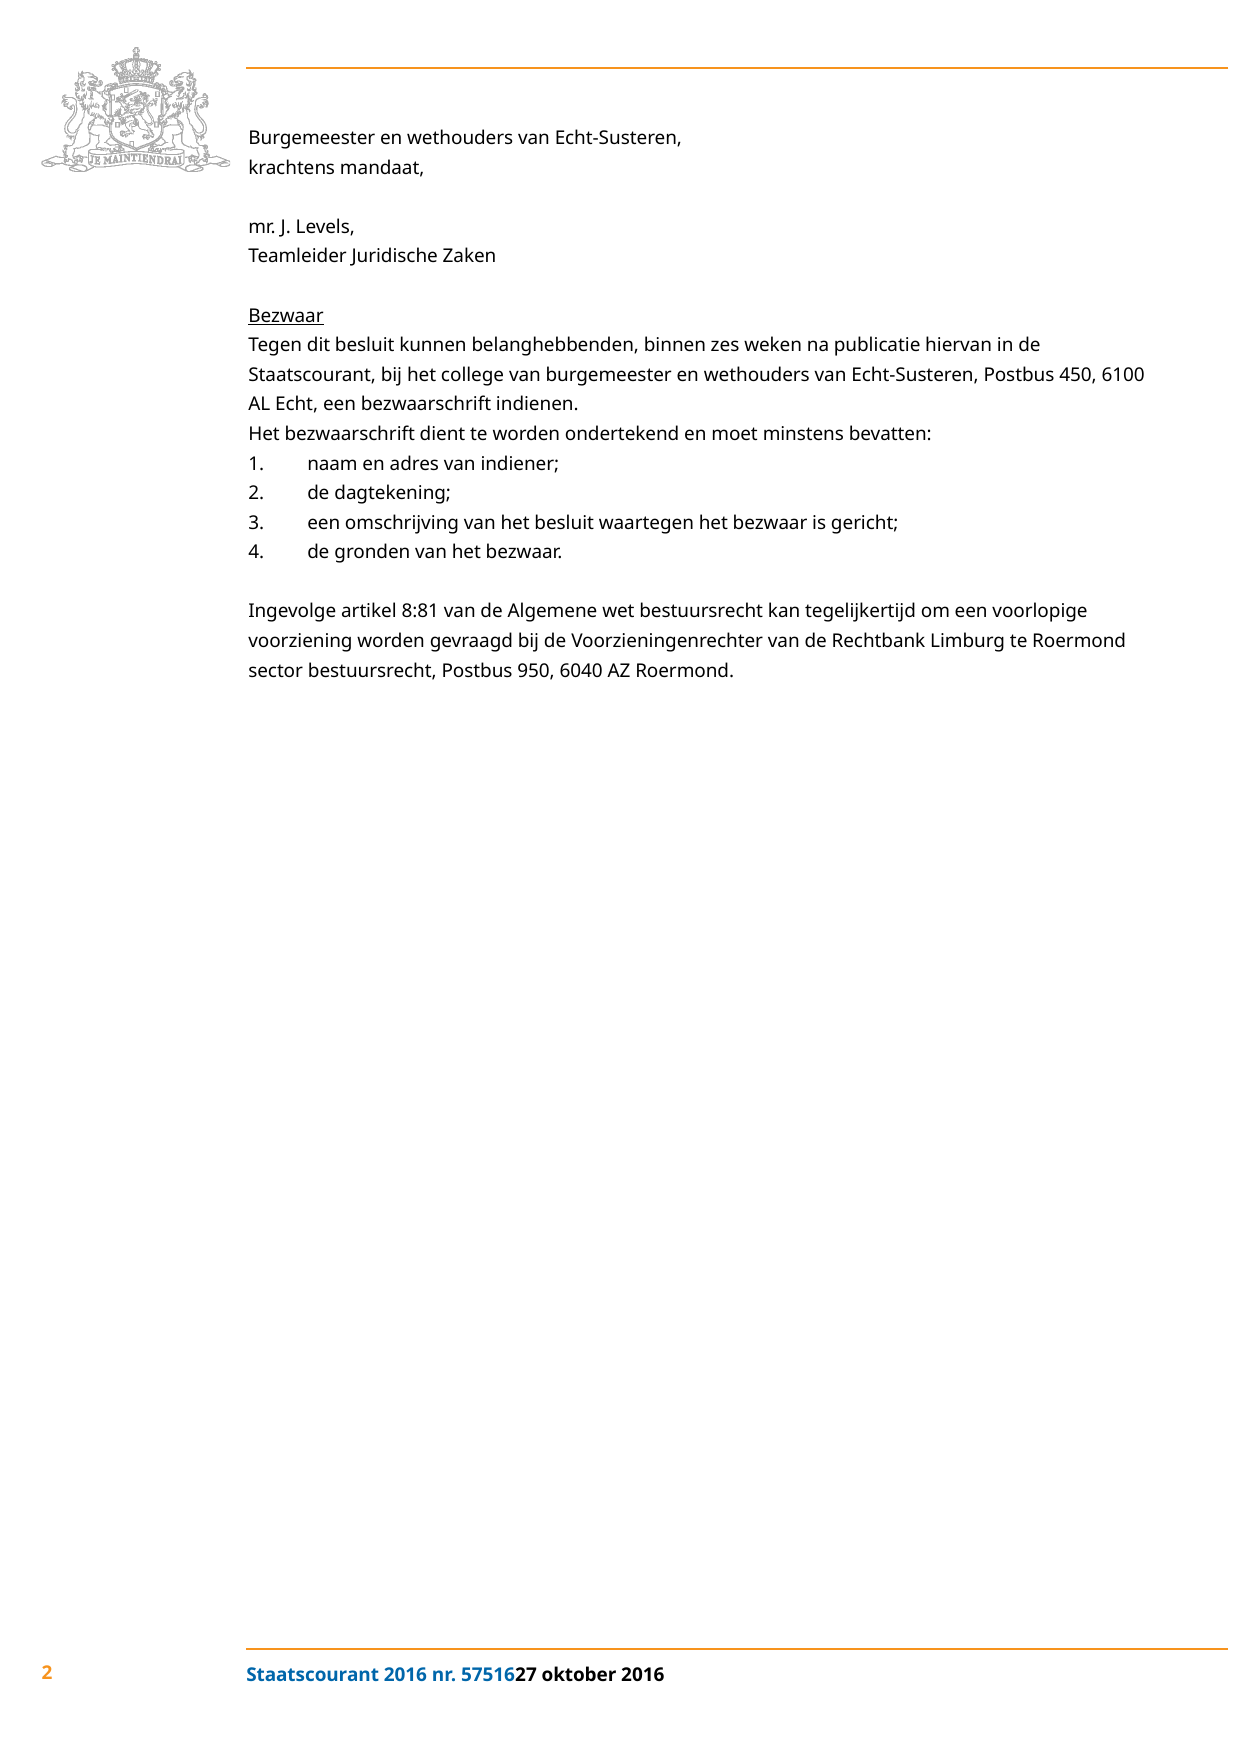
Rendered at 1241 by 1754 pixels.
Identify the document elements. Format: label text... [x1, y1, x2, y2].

text Burgemeester en wethouders van Echt-Susteren, [248, 124, 1152, 150]
text Het bezwaarschrift dient te worden ondertekend en moet minstens bevatten: [248, 420, 1152, 446]
list de gronden van het bezwaar. [248, 538, 1152, 564]
text Teamleider Juridische Zaken [248, 243, 1152, 268]
picture [41, 47, 231, 172]
list de dagtekening; [248, 479, 1152, 505]
text krachtens mandaat, [248, 154, 1152, 180]
text Ingevolge artikel 8:81 van de Algemene wet bestuursrecht kan tegelijkertijd om een voorlopige voorziening worden gevraagd bij de Voorzieningenrechter van de Rechtbank Limburg te Roermond sector bestuursrecht, Postbus 950, 6040 AZ Roermond. [248, 598, 1152, 683]
list naam en adres van indiener; [248, 450, 1152, 476]
text Bezwaar [248, 302, 1152, 328]
text Tegen dit besluit kunnen belanghebbenden, binnen zes weken na publicatie hiervan in de Staatscourant, bij het college van burgemeester en wethouders van Echt-Susteren, Postbus 450, 6100 AL Echt, een bezwaarschrift indienen. [248, 331, 1152, 416]
list een omschrijving van het besluit waartegen het bezwaar is gericht; [248, 509, 1152, 535]
text mr. J. Levels, [248, 213, 1152, 239]
